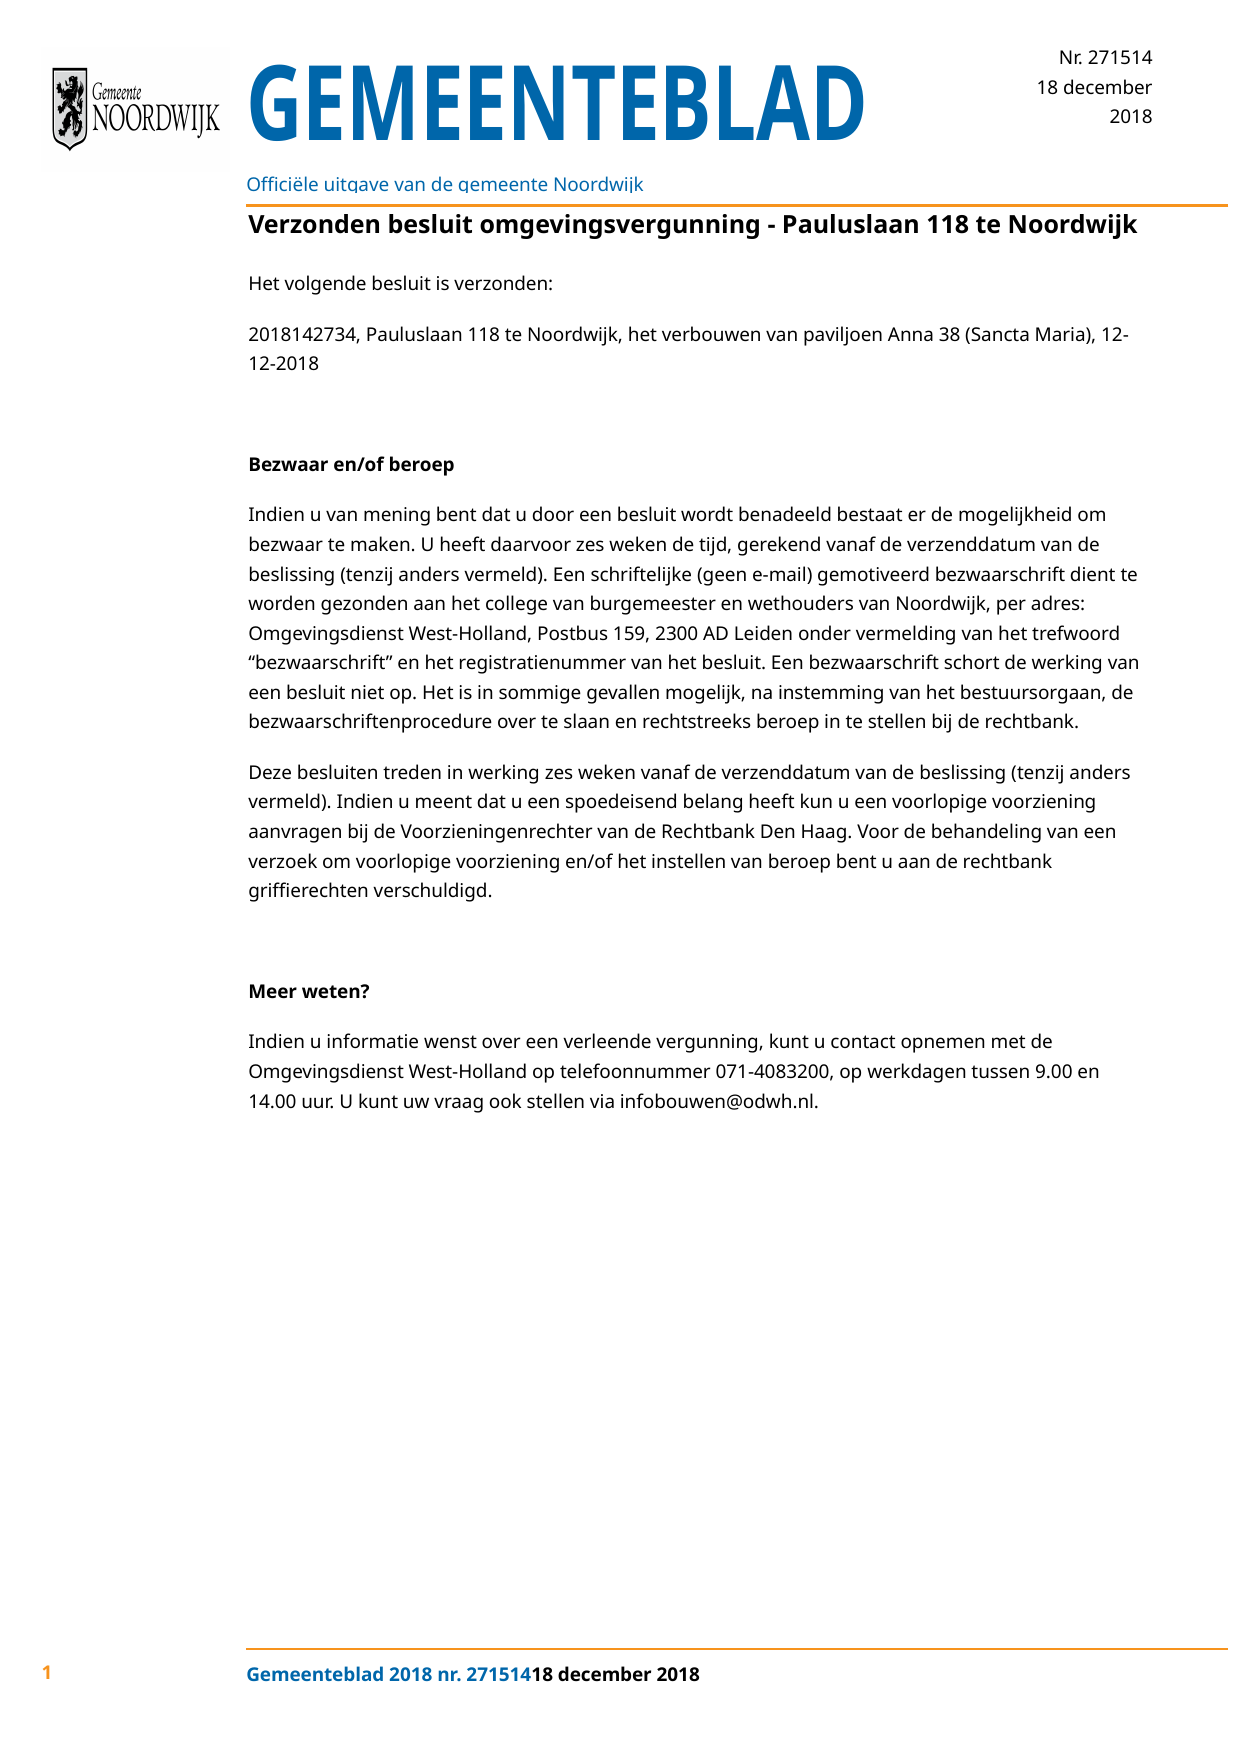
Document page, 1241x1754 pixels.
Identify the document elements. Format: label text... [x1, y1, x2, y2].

text Bezwaar en/of beroep [248, 451, 1152, 477]
picture [41, 47, 231, 172]
text Meer weten? [248, 978, 1152, 1004]
text Indien u van mening bent dat u door een besluit wordt benadeeld bestaat er de mogelijkheid om bezwaar te maken. U heeft daarvoor zes weken de tijd, gerekend vanaf de verzenddatum van de beslissing (tenzij anders vermeld). Een schriftelijke (geen e-mail) gemotiveerd bezwaarschrift dient te worden gezonden aan het college van burgemeester en wethouders van Noordwijk, per adres: Omgevingsdienst West-Holland, Postbus 159, 2300 AD Leiden onder vermelding van het trefwoord “bezwaarschrift” en het registratienummer van het besluit. Een bezwaarschrift schort de werking van een besluit niet op. Het is in sommige gevallen mogelijk, na instemming van het bestuursorgaan, de bezwaarschriftenprocedure over te slaan en rechtstreeks beroep in te stellen bij de rechtbank. [248, 502, 1152, 734]
text Deze besluiten treden in werking zes weken vanaf de verzenddatum van de beslissing (tenzij anders vermeld). Indien u meent dat u een spoedeisend belang heeft kun u een voorlopige voorziening aanvragen bij de Voorzieningenrechter van de Rechtbank Den Haag. Voor de behandeling van een verzoek om voorlopige voorziening en/of het instellen van beroep bent u aan de rechtbank griffierechten verschuldigd. [248, 759, 1152, 903]
text 2018142734, Pauluslaan 118 te Noordwijk, het verbouwen van paviljoen Anna 38 (Sancta Maria), 12-12-2018 [248, 321, 1152, 376]
text Het volgende besluit is verzonden: [248, 270, 1152, 296]
text Indien u informatie wenst over een verleende vergunning, kunt u contact opnemen met de Omgevingsdienst West-Holland op telefoonnummer 071-4083200, op werkdagen tussen 9.00 en 14.00 uur. U kunt uw vraag ook stellen via infobouwen@odwh.nl. [248, 1029, 1152, 1113]
text Verzonden besluit omgevingsvergunning - Pauluslaan 118 te Noordwijk [248, 207, 1152, 241]
